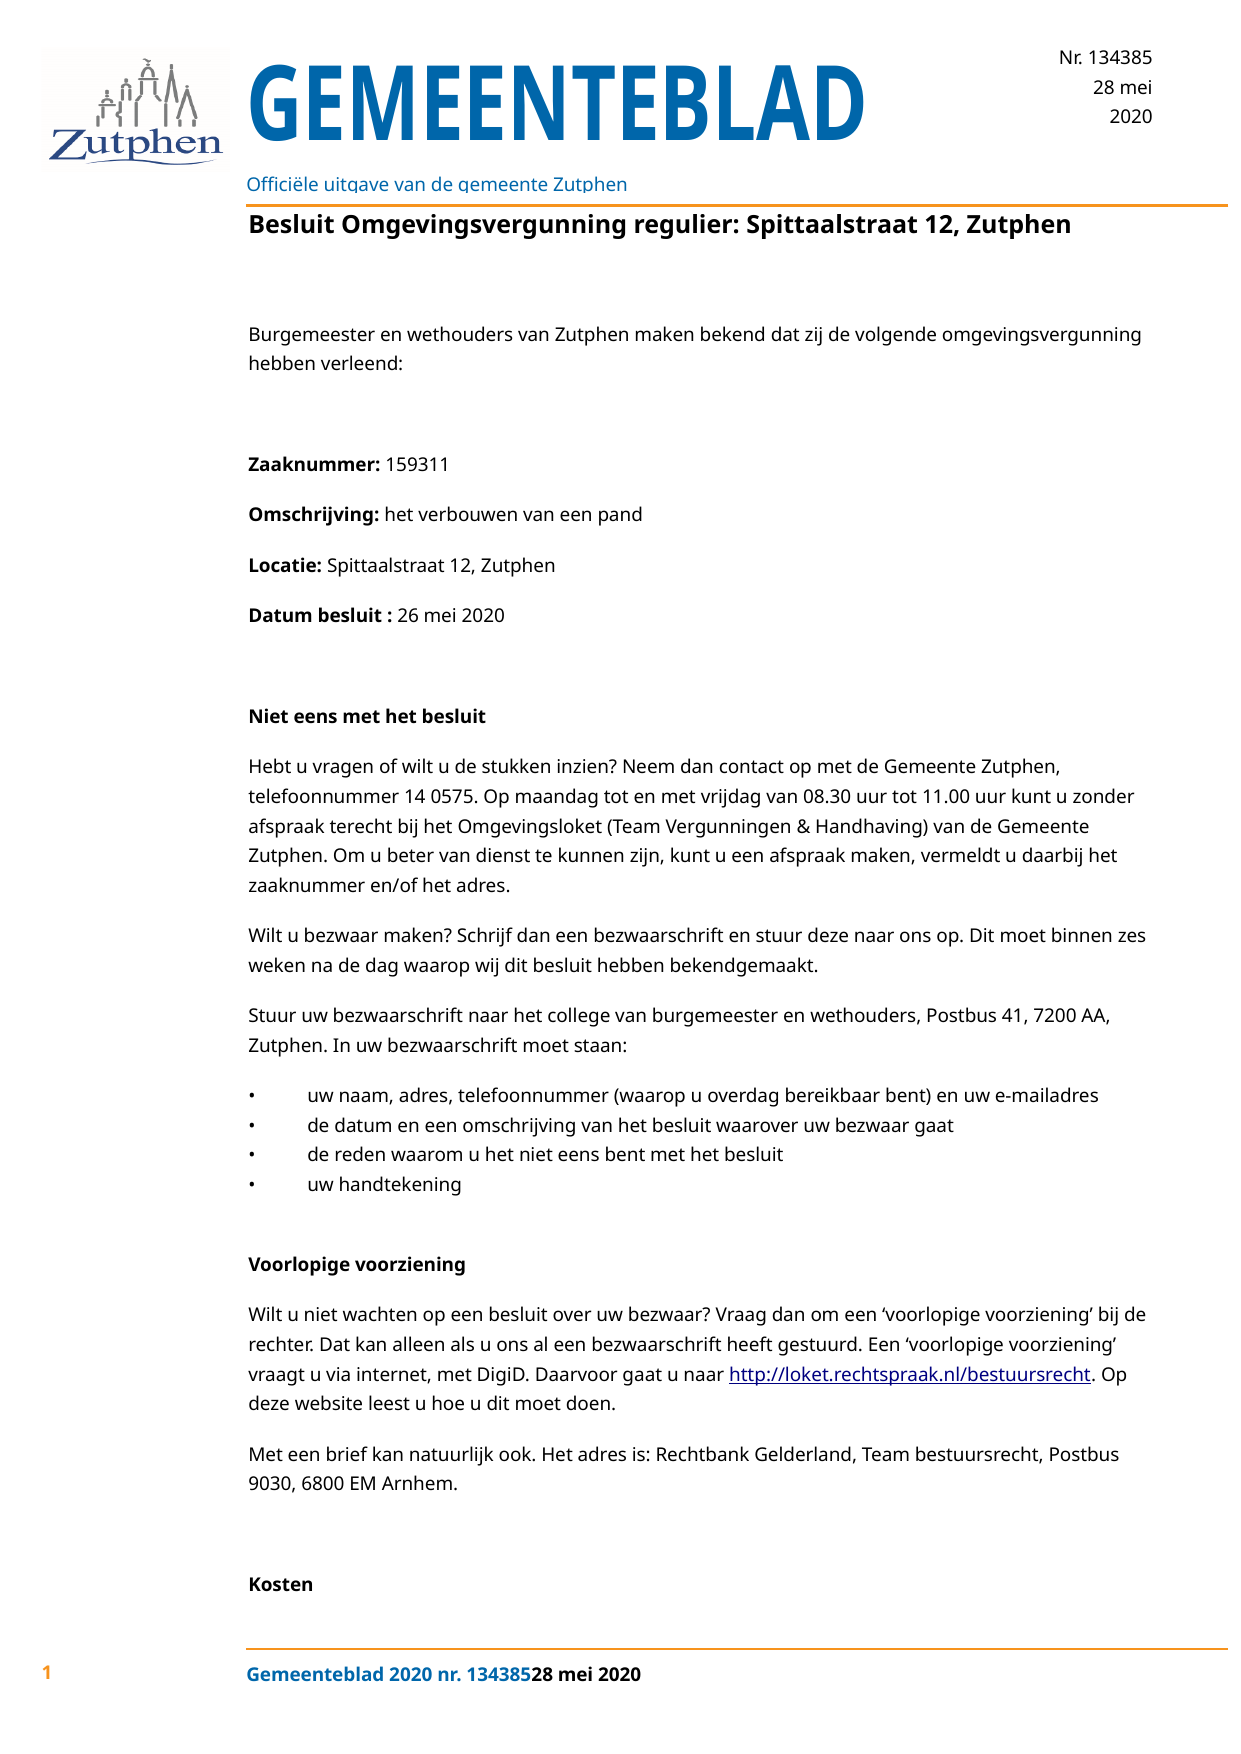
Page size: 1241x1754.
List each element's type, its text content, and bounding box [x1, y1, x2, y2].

text Stuur uw bezwaarschrift naar het college van burgemeester en wethouders, Postbus 41, 7200 AA, Zutphen. In uw bezwaarschrift moet staan: [248, 1002, 1152, 1058]
list uw naam, adres, telefoonnummer (waarop u overdag bereikbaar bent) en uw e-mailadres [248, 1082, 1152, 1108]
text Burgemeester en wethouders van Zutphen maken bekend dat zij de volgende omgevingsvergunning hebben verleend: [248, 321, 1152, 376]
text Besluit Omgevingsvergunning regulier: Spittaalstraat 12, Zutphen [248, 207, 1152, 241]
text Kosten [248, 1571, 1152, 1597]
text Niet eens met het besluit [248, 703, 1152, 729]
text Wilt u bezwaar maken? Schrijf dan een bezwaarschrift en stuur deze naar ons op. Dit moet binnen zes weken na de dag waarop wij dit besluit hebben bekendgemaakt. [248, 922, 1152, 978]
text Met een brief kan natuurlijk ook. Het adres is: Rechtbank Gelderland, Team bestuursrecht, Postbus 9030, 6800 EM Arnhem. [248, 1441, 1152, 1496]
text Hebt u vragen of wilt u de stukken inzien? Neem dan contact op met de Gemeente Zutphen, telefoonnummer 14 0575. Op maandag tot en met vrijdag van 08.30 uur tot 11.00 uur kunt u zonder afspraak terecht bij het Omgevingsloket (Team Vergunningen & Handhaving) van de Gemeente Zutphen. Om u beter van dienst te kunnen zijn, kunt u een afspraak maken, vermeldt u daarbij het zaaknummer en/of het adres. [248, 754, 1152, 898]
list de reden waarom u het niet eens bent met het besluit [248, 1142, 1152, 1167]
text Wilt u niet wachten op een besluit over uw bezwaar? Vraag dan om een ‘voorlopige voorziening’ bij de rechter. Dat kan alleen als u ons al een bezwaarschrift heeft gestuurd. Een ‘voorlopige voorziening’ vraagt u via internet, met DigiD. Daarvoor gaat u naar http://loket.rechtspraak.nl/bestuursrecht. Op deze website leest u hoe u dit moet doen. [248, 1302, 1152, 1416]
picture [41, 47, 231, 172]
list uw handtekening [248, 1171, 1152, 1197]
text Zaaknummer: 159311 [248, 451, 1152, 477]
text Datum besluit : 26 mei 2020 [248, 602, 1152, 628]
text Locatie: Spittaalstraat 12, Zutphen [248, 552, 1152, 578]
list de datum en een omschrijving van het besluit waarover uw bezwaar gaat [248, 1112, 1152, 1138]
text Voorlopige voorziening [248, 1251, 1152, 1277]
text Omschrijving: het verbouwen van een pand [248, 502, 1152, 527]
